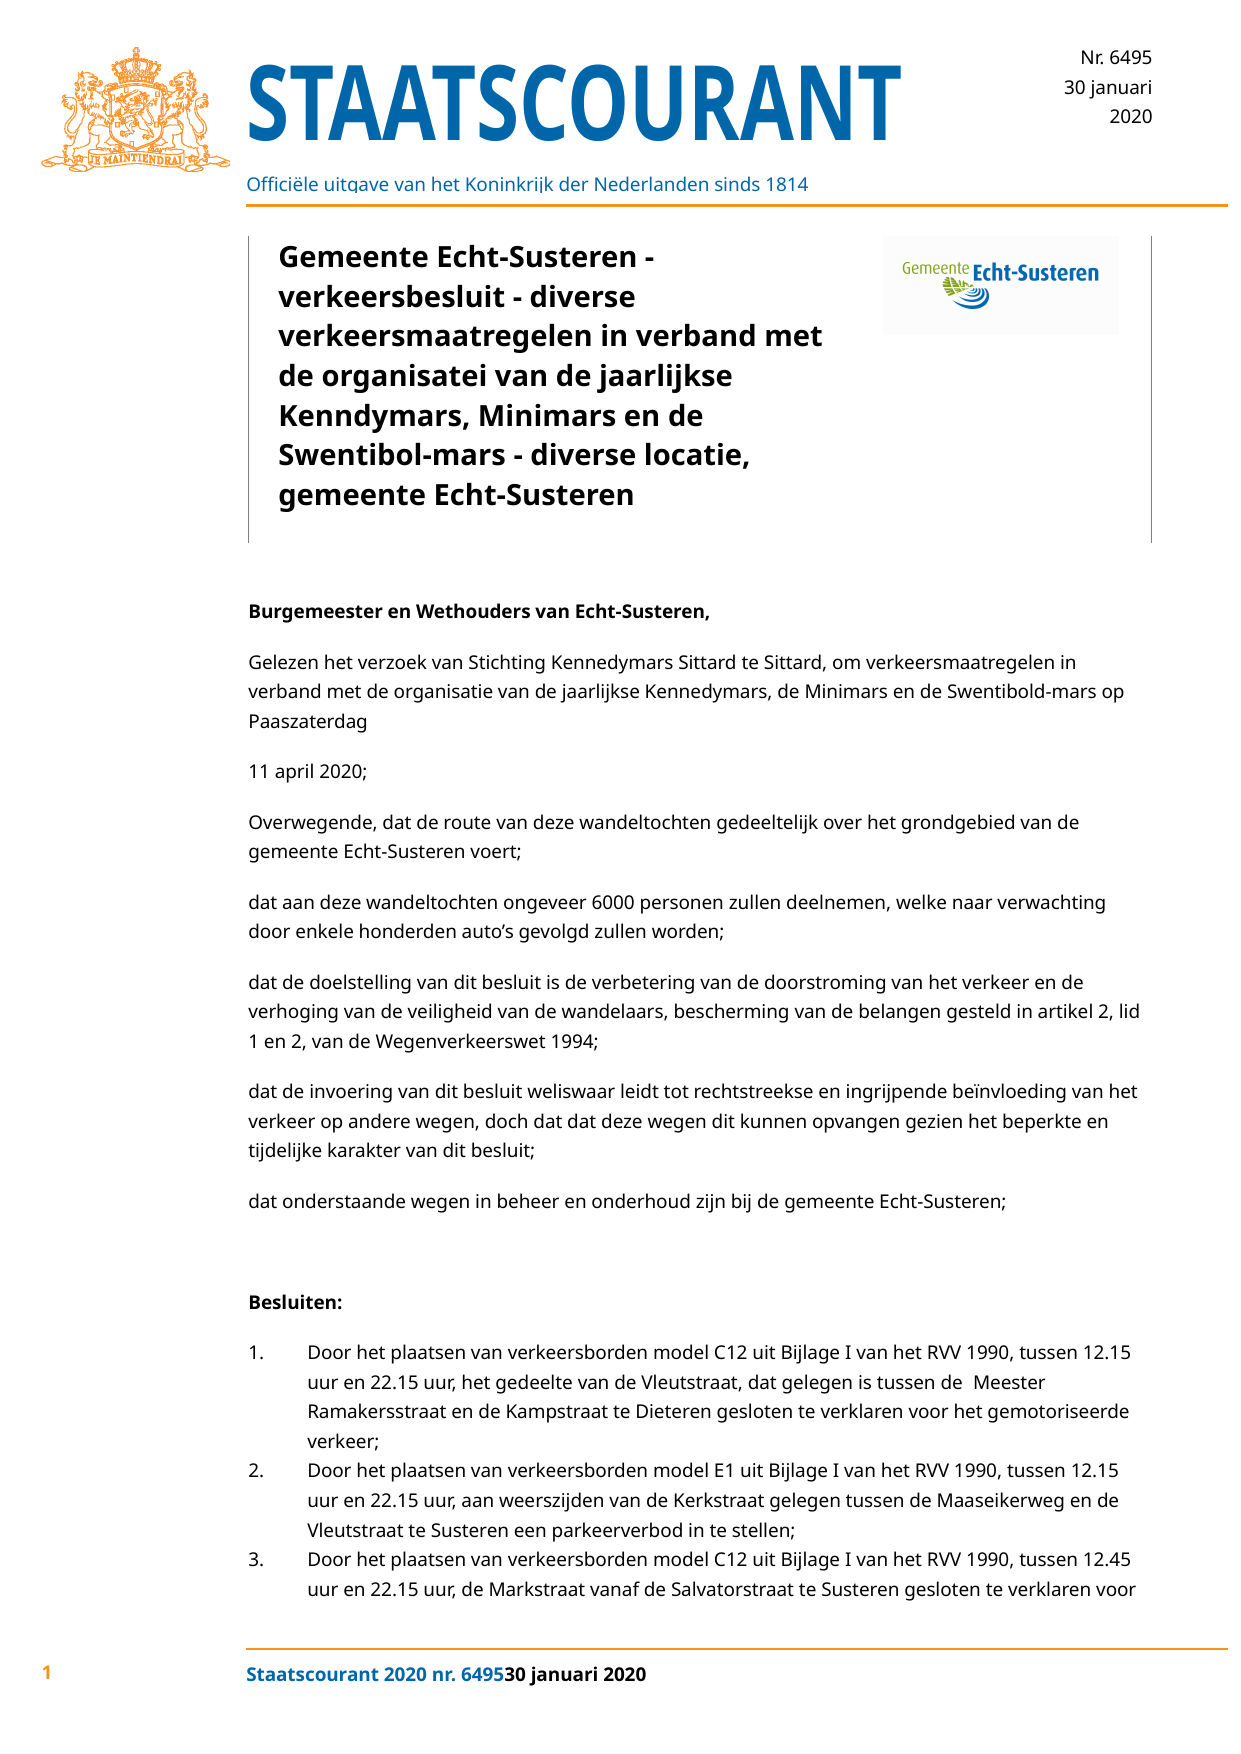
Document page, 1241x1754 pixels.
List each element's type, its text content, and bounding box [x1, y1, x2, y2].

table_header [850, 236, 1151, 543]
text dat onderstaande wegen in beheer en onderhoud zijn bij de gemeente Echt-Susteren; [248, 1188, 1152, 1214]
text Burgemeester en Wethouders van Echt-Susteren, [248, 598, 1152, 624]
list Door het plaatsen van verkeersborden model C12 uit Bijlage I van het RVV 1990, tussen 12.15 uur en 22.15 uur, het gedeelte van de Vleutstraat, dat gelegen is tussen de Meester Ramakersstraat en de Kampstraat te Dieteren gesloten te verklaren voor het gemotoriseerde verkeer; [248, 1339, 1152, 1454]
list Door het plaatsen van verkeersborden model C12 uit Bijlage I van het RVV 1990, tussen 12.45 uur en 22.15 uur, de Markstraat vanaf de Salvatorstraat te Susteren gesloten te verklaren voor [248, 1546, 1152, 1602]
text dat de doelstelling van dit besluit is de verbetering van de doorstroming van het verkeer en de verhoging van de veilig­heid van de wandelaars, bescherming van de belangen gesteld in artikel 2, lid 1 en 2, van de Wegenverkeerswet 1994; [248, 969, 1152, 1054]
text Overwegende, dat de route van deze wandeltochten gedeeltelijk over het grondgebied van de gemeente Echt-Susteren voert; [248, 809, 1152, 864]
text Besluiten: [248, 1289, 1152, 1314]
text Gelezen het verzoek van Stichting Kennedymars Sittard te Sittard, om verkeersmaatregelen in verband met de organisatie van de jaarlijkse Kenne­dymars, de Minimars en de Swentibold-mars op Paaszaterdag [248, 649, 1152, 734]
list Door het plaatsen van verkeersborden model E1 uit Bijlage I van het RVV 1990, tussen 12.15 uur en 22.15 uur, aan weerszijden van de Kerkstraat gelegen tussen de Maaseikerweg en de Vleutstraat te Susteren een parkeerverbod in te stellen; [248, 1458, 1152, 1542]
table_header Gemeente Echt-Susteren - verkeersbesluit - diverse verkeersmaatregelen in verband met de organisatei van de jaarlijkse Kenndymars, Minimars en de Swentibol-mars - diverse locatie, gemeente Echt-Susteren [249, 236, 850, 543]
picture [882, 236, 1119, 335]
picture [41, 47, 231, 172]
text dat de invoering van dit besluit weliswaar leidt tot recht­streekse en ingrijpende beïnvloeding van het verkeer op ande­re wegen, doch dat dat deze wegen dit kunnen opvangen gezien het beperkte en tijdelijke karakter van dit besluit; [248, 1078, 1152, 1163]
text dat aan deze wandeltochten ongeveer 6000 personen zullen deelnemen, welke naar verwachting door enkele honderden auto’s gevolgd zullen worden; [248, 889, 1152, 944]
text 11 april 2020; [248, 758, 1152, 784]
